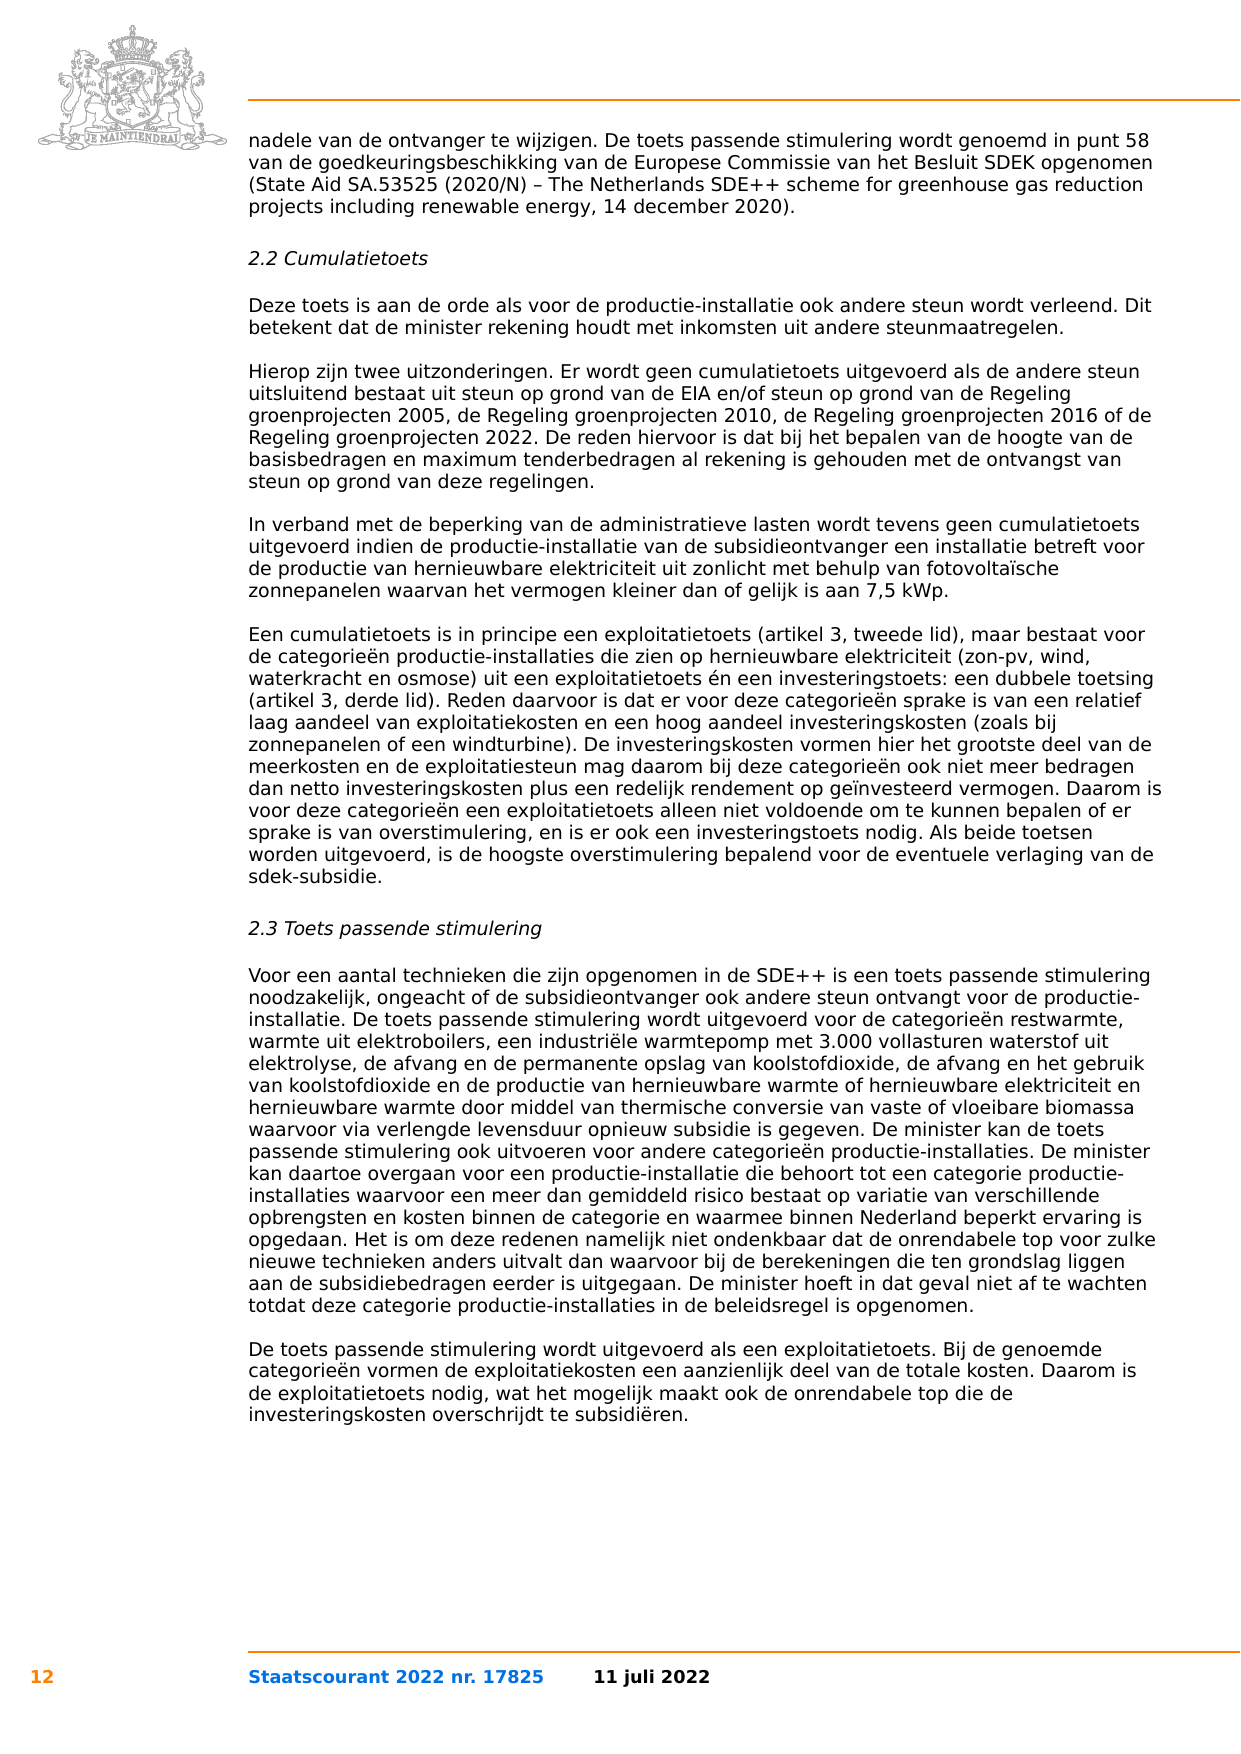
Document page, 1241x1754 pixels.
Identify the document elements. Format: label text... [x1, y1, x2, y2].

text De toets passende stimulering wordt uitgevoerd als een exploitatietoets. Bij de genoemde categorieën vormen de exploitatiekosten een aanzienlijk deel van de totale kosten. Daarom is de exploitatietoets nodig, wat het mogelijk maakt ook de onrendabele top die de investeringskosten overschrijdt te subsidiëren. [248, 1338, 1163, 1426]
text Een cumulatietoets is in principe een exploitatietoets (artikel 3, tweede lid), maar bestaat voor de categorieën productie-installaties die zien op hernieuwbare elektriciteit (zon-pv, wind, waterkracht en osmose) uit een exploitatietoets én een investeringstoets: een dubbele toetsing (artikel 3, derde lid). Reden daarvoor is dat er voor deze categorieën sprake is van een relatief laag aandeel van exploitatiekosten en een hoog aandeel investeringskosten (zoals bij zonnepanelen of een windturbine). De investeringskosten vormen hier het grootste deel van de meerkosten en de exploitatiesteun mag daarom bij deze categorieën ook niet meer bedragen dan netto investeringskosten plus een redelijk rendement op geïnvesteerd vermogen. Daarom is voor deze categorieën een exploitatietoets alleen niet voldoende om te kunnen bepalen of er sprake is van overstimulering, en is er ook een investeringstoets nodig. Als beide toetsen worden uitgevoerd, is de hoogste overstimulering bepalend voor de eventuele verlaging van de sdek-subsidie. [248, 624, 1163, 888]
text nadele van de ontvanger te wijzigen. De toets passende stimulering wordt genoemd in punt 58 van de goedkeuringsbeschikking van de Europese Commissie van het Besluit SDEK opgenomen (State Aid SA.53525 (2020/N) – The Netherlands SDE++ scheme for greenhouse gas reduction projects including renewable energy, 14 december 2020). [248, 130, 1163, 218]
text Voor een aantal technieken die zijn opgenomen in de SDE++ is een toets passende stimulering noodzakelijk, ongeacht of de subsidieontvanger ook andere steun ontvangt voor de productie-installatie. De toets passende stimulering wordt uitgevoerd voor de categorieën restwarmte, warmte uit elektroboilers, een industriële warmtepomp met 3.000 vollasturen waterstof uit elektrolyse, de afvang en de permanente opslag van koolstofdioxide, de afvang en het gebruik van koolstofdioxide en de productie van hernieuwbare warmte of hernieuwbare elektriciteit en hernieuwbare warmte door middel van thermische conversie van vaste of vloeibare biomassa waarvoor via verlengde levensduur opnieuw subsidie is gegeven. De minister kan de toets passende stimulering ook uitvoeren voor andere categorieën productie-installaties. De minister kan daartoe overgaan voor een productie-installatie die behoort tot een categorie productie-installaties waarvoor een meer dan gemiddeld risico bestaat op variatie van verschillende opbrengsten en kosten binnen de categorie en waarmee binnen Nederland beperkt ervaring is opgedaan. Het is om deze redenen namelijk niet ondenkbaar dat de onrendabele top voor zulke nieuwe technieken anders uitvalt dan waarvoor bij de berekeningen die ten grondslag liggen aan de subsidiebedragen eerder is uitgegaan. De minister hoeft in dat geval niet af te wachten totdat deze categorie productie-installaties in de beleidsregel is opgenomen. [248, 965, 1163, 1317]
text Hierop zijn twee uitzonderingen. Er wordt geen cumulatietoets uitgevoerd als de andere steun uitsluitend bestaat uit steun op grond van de EIA en/of steun op grond van de Regeling groenprojecten 2005, de Regeling groenprojecten 2010, de Regeling groenprojecten 2016 of de Regeling groenprojecten 2022. De reden hiervoor is dat bij het bepalen van de hoogte van de basisbedragen en maximum tenderbedragen al rekening is gehouden met de ontvangst van steun op grond van deze regelingen. [248, 361, 1163, 492]
subtitle 2.2 Cumulatietoets [248, 248, 1163, 270]
text Deze toets is aan de orde als voor de productie-installatie ook andere steun wordt verleend. Dit betekent dat de minister rekening houdt met inkomsten uit andere steunmaatregelen. [248, 295, 1163, 339]
subtitle 2.3 Toets passende stimulering [248, 918, 1163, 940]
text In verband met de beperking van de administratieve lasten wordt tevens geen cumulatietoets uitgevoerd indien de productie-installatie van de subsidieontvanger een installatie betreft voor de productie van hernieuwbare elektriciteit uit zonlicht met behulp van fotovoltaïsche zonnepanelen waarvan het vermogen kleiner dan of gelijk is aan 7,5 kWp. [248, 514, 1163, 602]
picture [38, 25, 227, 150]
